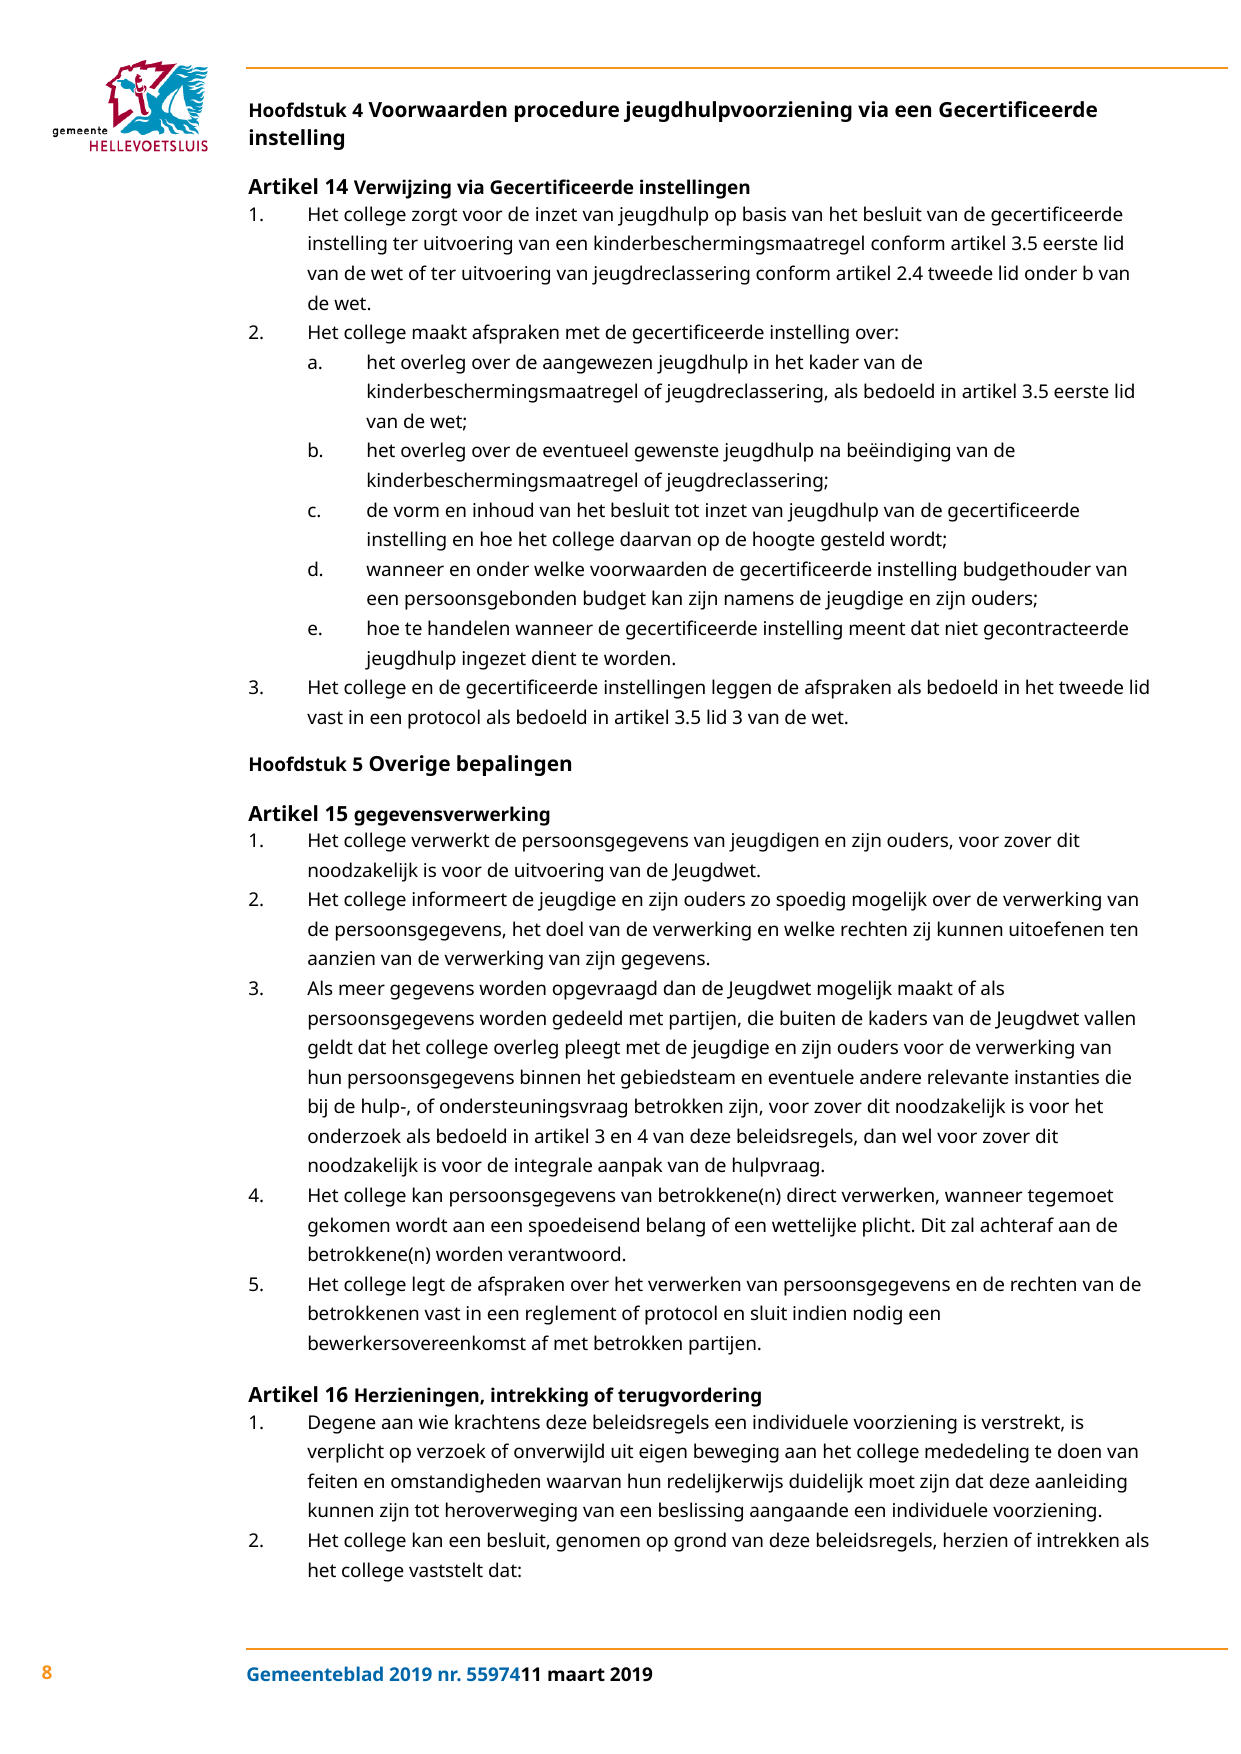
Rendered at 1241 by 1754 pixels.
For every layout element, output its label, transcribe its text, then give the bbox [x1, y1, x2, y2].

text Artikel 15 gegevensverwerking [248, 799, 1152, 827]
list wanneer en onder welke voorwaarden de gecertificeerde instelling budgethouder van een persoonsgebonden budget kan zijn namens de jeugdige en zijn ouders; [307, 556, 1152, 611]
list de vorm en inhoud van het besluit tot inzet van jeugdhulp van de gecertificeerde instelling en hoe het college daarvan op de hoogte gesteld wordt; [307, 497, 1152, 552]
text Artikel 16 Herzieningen, intrekking of terugvordering [248, 1381, 1152, 1409]
picture [41, 47, 231, 172]
list Degene aan wie krachtens deze beleidsregels een individuele voorziening is verstrekt, is verplicht op verzoek of onverwijld uit eigen beweging aan het college mededeling te doen van feiten en omstandigheden waarvan hun redelijkerwijs duidelijk moet zijn dat deze aanleiding kunnen zijn tot heroverweging van een beslissing aangaande een individuele voorziening. [248, 1409, 1152, 1523]
list Het college en de gecertificeerde instellingen leggen de afspraken als bedoeld in het tweede lid vast in een protocol als bedoeld in artikel 3.5 lid 3 van de wet. [248, 674, 1152, 729]
text Hoofdstuk 5 Overige bepalingen [248, 749, 1152, 778]
list Het college verwerkt de persoonsgegevens van jeugdigen en zijn ouders, voor zover dit noodzakelijk is voor de uitvoering van de Jeugdwet. [248, 827, 1152, 882]
list Het college maakt afspraken met de gecertificeerde instelling over: [248, 319, 1152, 345]
list Het college kan een besluit, genomen op grond van deze beleidsregels, herzien of intrekken als het college vaststelt dat: [248, 1527, 1152, 1583]
list hoe te handelen wanneer de gecertificeerde instelling meent dat niet gecontracteerde jeugdhulp ingezet dient te worden. [307, 615, 1152, 670]
list Het college informeert de jeugdige en zijn ouders zo spoedig mogelijk over de verwerking van de persoonsgegevens, het doel van de verwerking en welke rechten zij kunnen uitoefenen ten aanzien van de verwerking van zijn gegevens. [248, 886, 1152, 971]
list Het college legt de afspraken over het verwerken van persoonsgegevens en de rechten van de betrokkenen vast in een reglement of protocol en sluit indien nodig een bewerkersovereenkomst af met betrokken partijen. [248, 1271, 1152, 1356]
text Hoofdstuk 4 Voorwaarden procedure jeugdhulpvoorziening via een Gecertificeerde instelling [248, 95, 1152, 152]
list Als meer gegevens worden opgevraagd dan de Jeugdwet mogelijk maakt of als persoonsgegevens worden gedeeld met partijen, die buiten de kaders van de Jeugdwet vallen geldt dat het college overleg pleegt met de jeugdige en zijn ouders voor de verwerking van hun persoonsgegevens binnen het gebiedsteam en eventuele andere relevante instanties die bij de hulp-, of ondersteuningsvraag betrokken zijn, voor zover dit noodzakelijk is voor het onderzoek als bedoeld in artikel 3 en 4 van deze beleidsregels, dan wel voor zover dit noodzakelijk is voor de integrale aanpak van de hulpvraag. [248, 975, 1152, 1178]
text Artikel 14 Verwijzing via Gecertificeerde instellingen [248, 172, 1152, 201]
list het overleg over de eventueel gewenste jeugdhulp na beëindiging van de kinderbeschermingsmaatregel of jeugdreclassering; [307, 438, 1152, 493]
list het overleg over de aangewezen jeugdhulp in het kader van de kinderbeschermingsmaatregel of jeugdreclassering, als bedoeld in artikel 3.5 eerste lid van de wet; [307, 349, 1152, 434]
list Het college kan persoonsgegevens van betrokkene(n) direct verwerken, wanneer tegemoet gekomen wordt aan een spoedeisend belang of een wettelijke plicht. Dit zal achteraf aan de betrokkene(n) worden verantwoord. [248, 1182, 1152, 1267]
list Het college zorgt voor de inzet van jeugdhulp op basis van het besluit van de gecertificeerde instelling ter uitvoering van een kinderbeschermingsmaatregel conform artikel 3.5 eerste lid van de wet of ter uitvoering van jeugdreclassering conform artikel 2.4 tweede lid onder b van de wet. [248, 201, 1152, 315]
